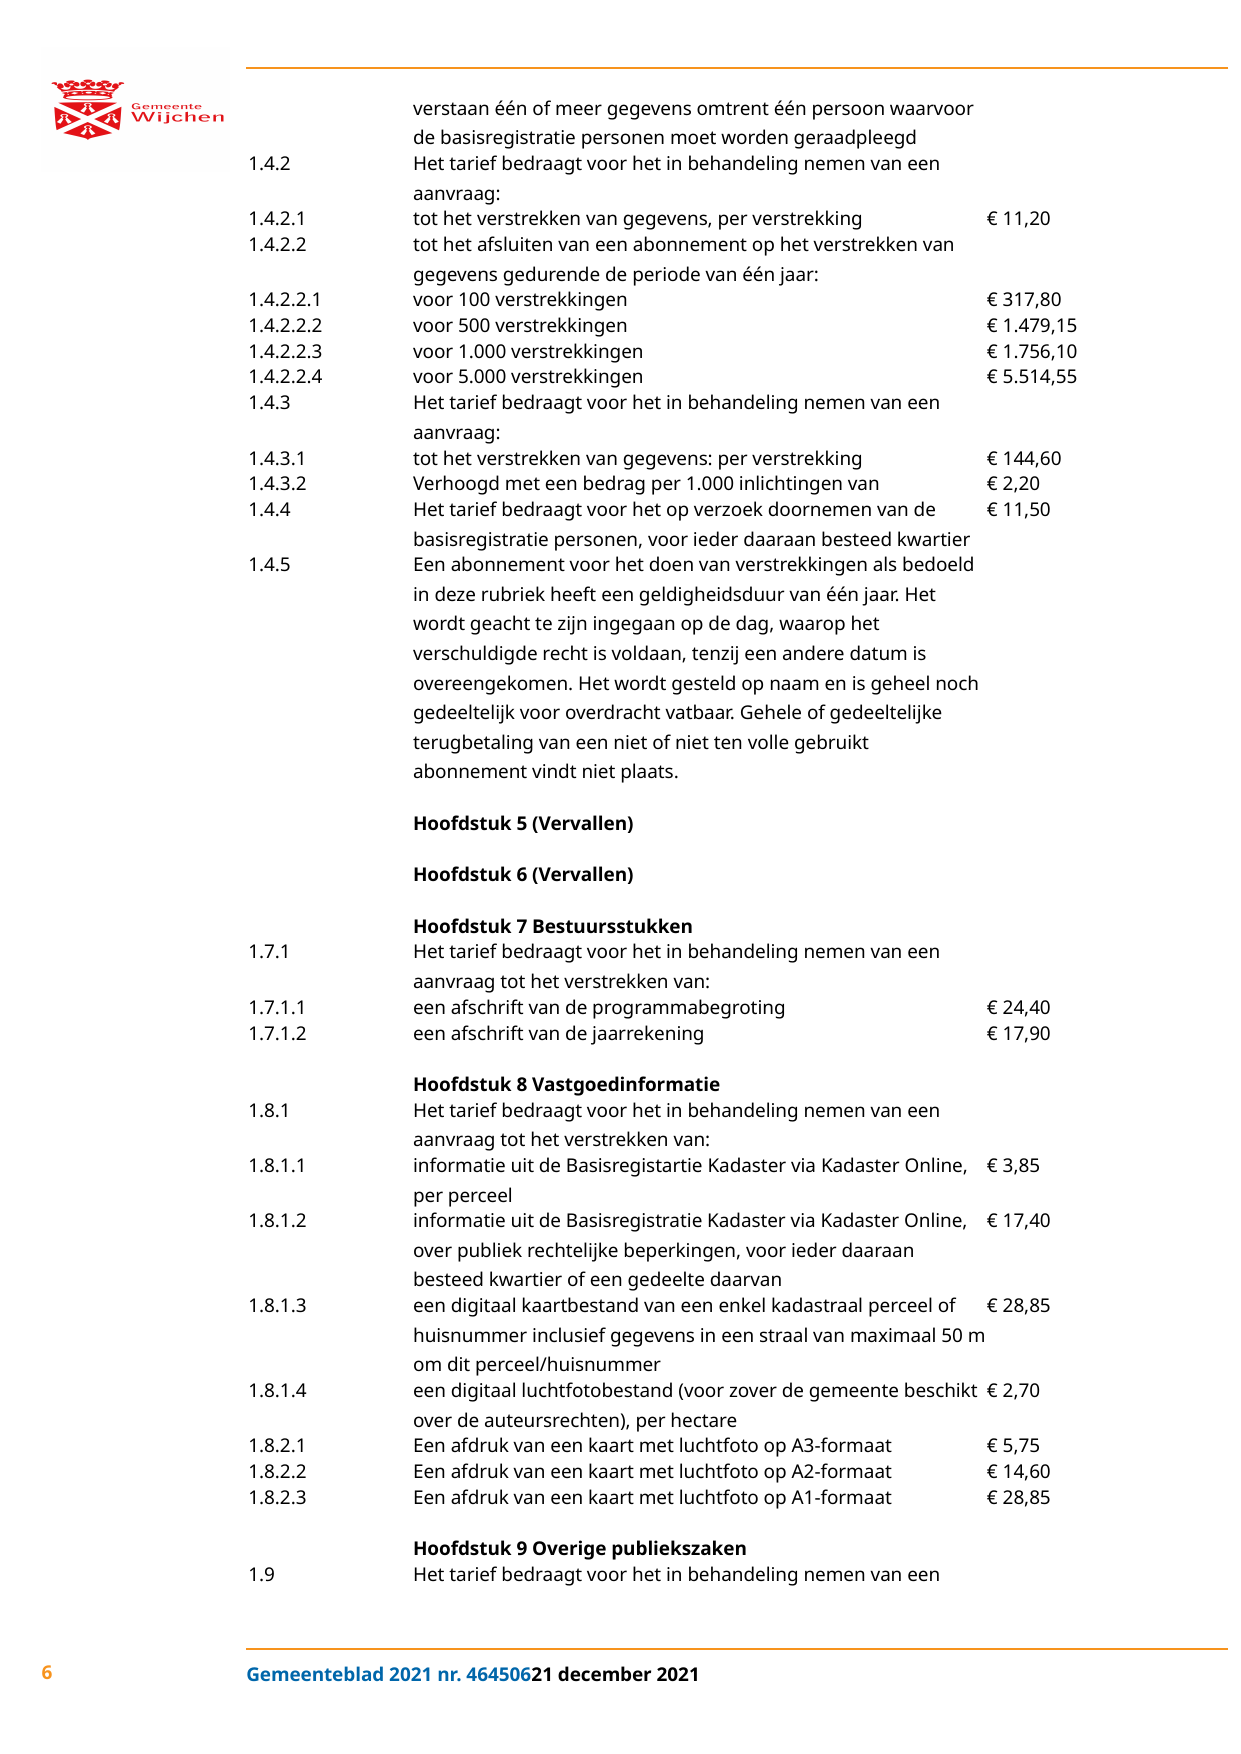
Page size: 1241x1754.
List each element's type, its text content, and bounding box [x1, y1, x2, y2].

table_cell 1.4.2.2.4 [248, 364, 413, 389]
table_cell 1.8.2.2 [248, 1458, 413, 1484]
table_cell tot het afsluiten van een abonnement op het verstrekken van gegevens gedurende de periode van één jaar: [413, 231, 987, 286]
table_cell € 2,70 [987, 1377, 1152, 1433]
table_cell Hoofdstuk 6 (Vervallen) [413, 861, 987, 887]
table_cell 1.7.1.2 [248, 1020, 413, 1045]
table_cell 1.4.2.1 [248, 205, 413, 231]
table_cell 1.4.2.2.2 [248, 312, 413, 338]
table_cell 1.4.2.2.1 [248, 286, 413, 312]
table_cell een afschrift van de programmabegroting [413, 994, 987, 1020]
table_cell € 24,40 [987, 994, 1152, 1020]
table_cell [987, 836, 1152, 861]
table_cell Hoofdstuk 5 (Vervallen) [413, 810, 987, 836]
table_cell [987, 389, 1152, 445]
table_cell 1.8.2.3 [248, 1484, 413, 1510]
table_cell [987, 1071, 1152, 1097]
table_cell een afschrift van de jaarrekening [413, 1020, 987, 1045]
table_cell Een afdruk van een kaart met luchtfoto op A2-formaat [413, 1458, 987, 1484]
table_cell voor 1.000 verstrekkingen [413, 338, 987, 364]
table_cell voor 500 verstrekkingen [413, 312, 987, 338]
table_cell Het tarief bedraagt voor het in behandeling nemen van een [413, 1561, 987, 1587]
table_cell Hoofdstuk 8 Vastgoedinformatie [413, 1071, 987, 1097]
table_cell [413, 1045, 987, 1071]
table_cell 1.9 [248, 1561, 413, 1587]
table_cell [987, 150, 1152, 205]
table_cell € 1.756,10 [987, 338, 1152, 364]
table_cell 1.4.4 [248, 496, 413, 551]
table_cell Een abonnement voor het doen van verstrekkingen als bedoeld in deze rubriek heeft een geldigheidsduur van één jaar. Het wordt geacht te zijn ingegaan op de dag, waarop het verschuldigde recht is voldaan, tenzij een andere datum is overeengekomen. Het wordt gesteld op naam en is geheel noch gedeeltelijk voor overdracht vatbaar. Gehele of gedeeltelijke terugbetaling van een niet of niet ten volle gebruikt abonnement vindt niet plaats. [413, 551, 987, 784]
table_cell Het tarief bedraagt voor het op verzoek doornemen van de basisregistratie personen, voor ieder daaraan besteed kwartier [413, 496, 987, 551]
table_cell [248, 861, 413, 887]
table_cell [987, 1510, 1152, 1536]
table_cell 1.4.5 [248, 551, 413, 784]
table_cell voor 100 verstrekkingen [413, 286, 987, 312]
table_cell [413, 836, 987, 861]
table_cell 1.4.2 [248, 150, 413, 205]
table_cell € 317,80 [987, 286, 1152, 312]
table_cell € 144,60 [987, 445, 1152, 470]
table_cell [248, 887, 413, 913]
table_cell tot het verstrekken van gegevens, per verstrekking [413, 205, 987, 231]
table_cell [987, 887, 1152, 913]
table_cell € 14,60 [987, 1458, 1152, 1484]
table_cell [987, 95, 1152, 150]
table_cell [987, 861, 1152, 887]
table_cell € 5,75 [987, 1433, 1152, 1458]
table_cell [248, 1045, 413, 1071]
table_cell [987, 551, 1152, 784]
table_cell € 3,85 [987, 1152, 1152, 1207]
table_cell [987, 939, 1152, 994]
table_cell [248, 836, 413, 861]
table_cell 1.8.1.2 [248, 1208, 413, 1292]
table_cell [248, 784, 413, 810]
table_cell 1.8.1.1 [248, 1152, 413, 1207]
table_cell [987, 1561, 1152, 1587]
table_cell Hoofdstuk 7 Bestuursstukken [413, 913, 987, 939]
table_cell 1.8.1.4 [248, 1377, 413, 1433]
table_cell [987, 1097, 1152, 1152]
table_cell 1.8.1 [248, 1097, 413, 1152]
table_cell Het tarief bedraagt voor het in behandeling nemen van een aanvraag: [413, 389, 987, 445]
table_cell € 17,40 [987, 1208, 1152, 1292]
table_cell Het tarief bedraagt voor het in behandeling nemen van een aanvraag tot het verstrekken van: [413, 1097, 987, 1152]
table_cell [248, 1510, 413, 1536]
table_cell 1.4.2.2 [248, 231, 413, 286]
table_cell [248, 913, 413, 939]
table_cell 1.4.3 [248, 389, 413, 445]
table_cell Het tarief bedraagt voor het in behandeling nemen van een aanvraag tot het verstrekken van: [413, 939, 987, 994]
table_cell verstaan één of meer gegevens omtrent één persoon waarvoor de basisregistratie personen moet worden geraadpleegd [413, 95, 987, 150]
table_cell tot het verstrekken van gegevens: per verstrekking [413, 445, 987, 470]
table_cell 1.4.2.2.3 [248, 338, 413, 364]
table_cell 1.4.3.2 [248, 470, 413, 496]
table_cell [413, 1510, 987, 1536]
table_cell [413, 887, 987, 913]
table_cell € 2,20 [987, 470, 1152, 496]
table_cell [987, 1045, 1152, 1071]
table_cell € 5.514,55 [987, 364, 1152, 389]
table_cell informatie uit de Basisregistartie Kadaster via Kadaster Online, per perceel [413, 1152, 987, 1207]
table_cell [987, 231, 1152, 286]
table_cell [413, 784, 987, 810]
table_cell € 11,20 [987, 205, 1152, 231]
table_cell 1.4.3.1 [248, 445, 413, 470]
table_cell 1.7.1.1 [248, 994, 413, 1020]
table_cell € 28,85 [987, 1293, 1152, 1377]
table_cell [248, 95, 413, 150]
table_cell [987, 913, 1152, 939]
table_cell een digitaal kaartbestand van een enkel kadastraal perceel of huisnummer inclusief gegevens in een straal van maximaal 50 m om dit perceel/huisnummer [413, 1293, 987, 1377]
table_cell [987, 784, 1152, 810]
table_cell 1.8.1.3 [248, 1293, 413, 1377]
table_cell Hoofdstuk 9 Overige publiekszaken [413, 1536, 987, 1561]
table_cell Een afdruk van een kaart met luchtfoto op A1-formaat [413, 1484, 987, 1510]
table_cell [248, 1536, 413, 1561]
table_cell [248, 1071, 413, 1097]
table_cell informatie uit de Basisregistratie Kadaster via Kadaster Online, over publiek rechtelijke beperkingen, voor ieder daaraan besteed kwartier of een gedeelte daarvan [413, 1208, 987, 1292]
table_cell Het tarief bedraagt voor het in behandeling nemen van een aanvraag: [413, 150, 987, 205]
table_cell € 1.479,15 [987, 312, 1152, 338]
picture [41, 47, 231, 172]
table_cell € 28,85 [987, 1484, 1152, 1510]
table_cell 1.7.1 [248, 939, 413, 994]
table_cell [987, 810, 1152, 836]
table_cell [248, 810, 413, 836]
table_cell € 11,50 [987, 496, 1152, 551]
table_cell 1.8.2.1 [248, 1433, 413, 1458]
table_cell Een afdruk van een kaart met luchtfoto op A3-formaat [413, 1433, 987, 1458]
table_cell € 17,90 [987, 1020, 1152, 1045]
table_cell Verhoogd met een bedrag per 1.000 inlichtingen van [413, 470, 987, 496]
table_cell voor 5.000 verstrekkingen [413, 364, 987, 389]
table_cell een digitaal luchtfotobestand (voor zover de gemeente beschikt over de auteursrechten), per hectare [413, 1377, 987, 1433]
table_cell [987, 1536, 1152, 1561]
